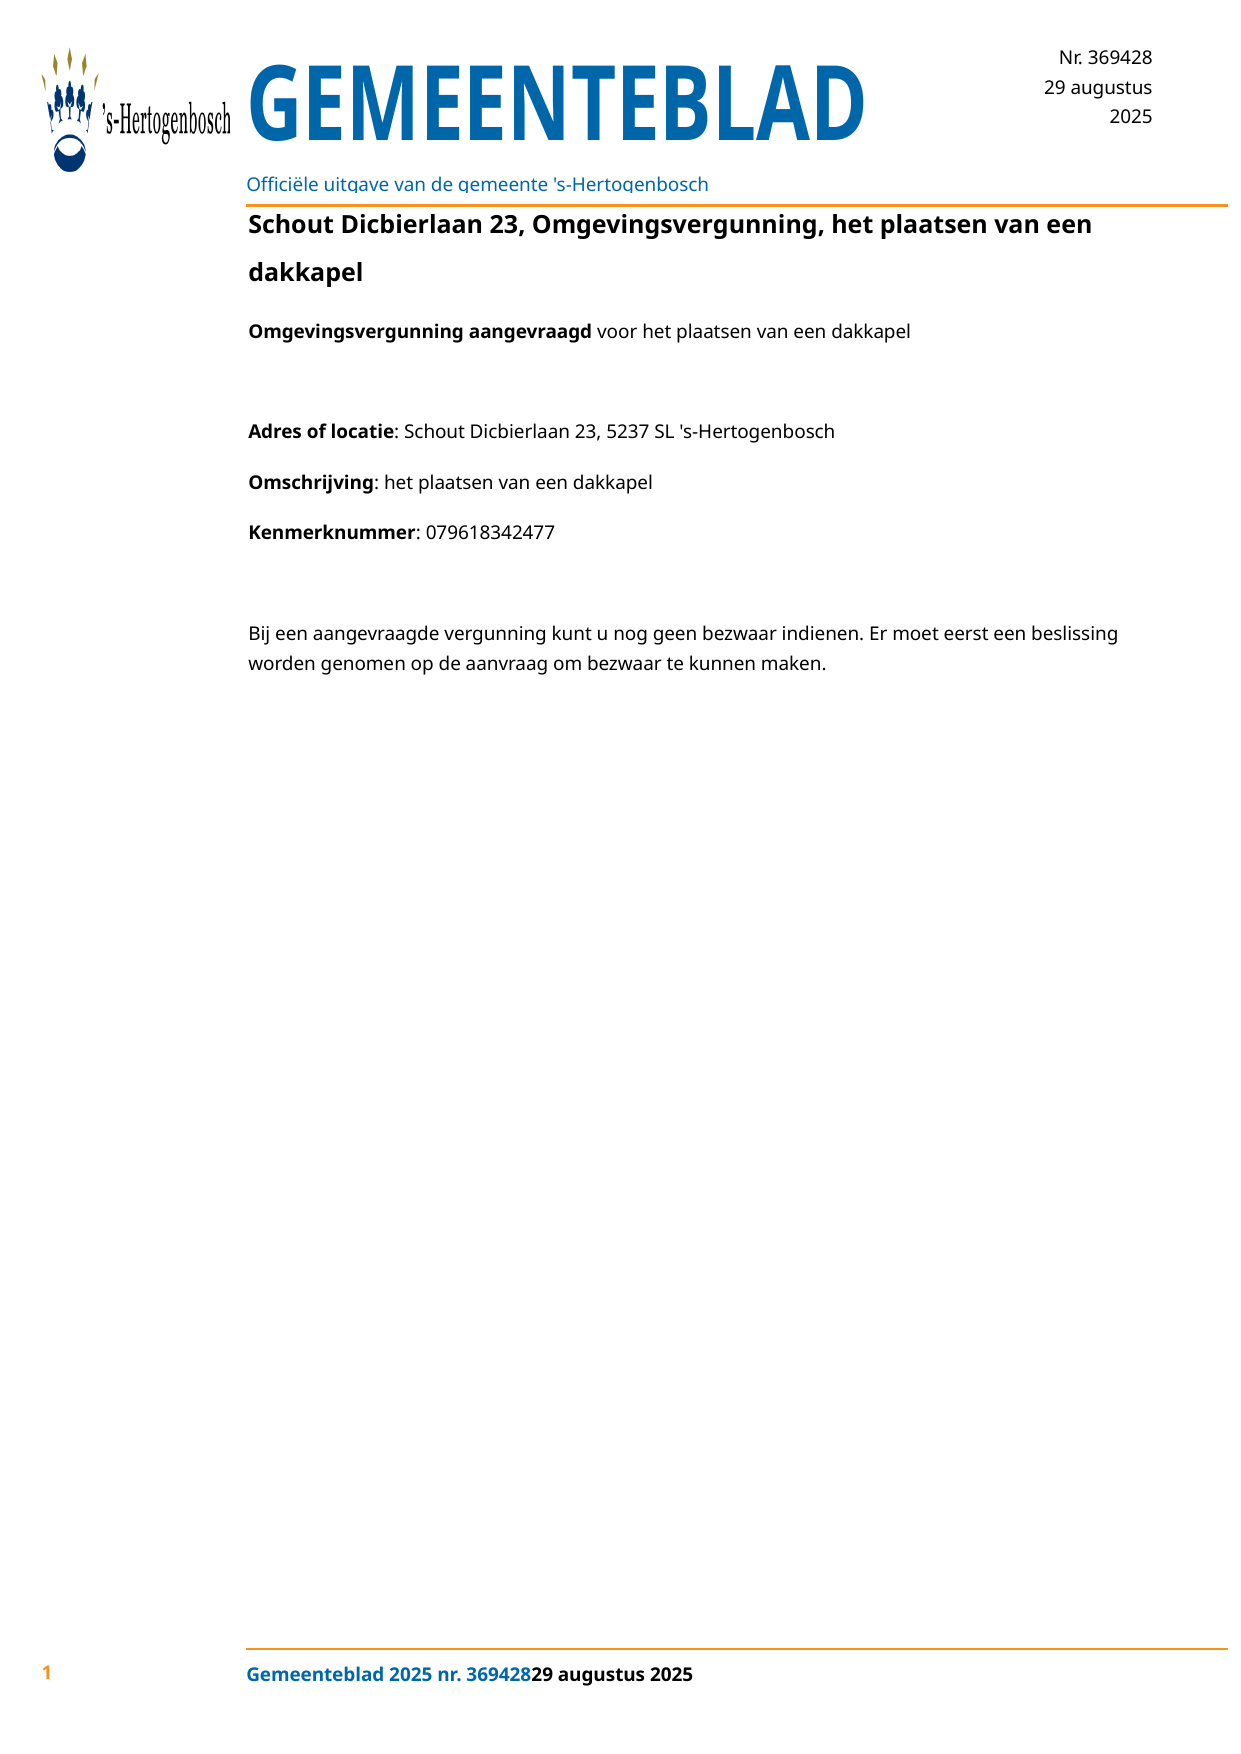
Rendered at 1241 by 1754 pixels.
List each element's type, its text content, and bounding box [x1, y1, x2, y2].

text Bij een aangevraagde vergunning kunt u nog geen bezwaar indienen. Er moet eerst een beslissing worden genomen op de aanvraag om bezwaar te kunnen maken. [248, 620, 1152, 676]
text Omgevingsvergunning aangevraagd voor het plaatsen van een dakkapel [248, 318, 1152, 344]
text Schout Dicbierlaan 23, Omgevingsvergunning, het plaatsen van een dakkapel [248, 207, 1152, 288]
text Kenmerknummer: 079618342477 [248, 519, 1152, 545]
picture [41, 47, 231, 172]
text Omschrijving: het plaatsen van een dakkapel [248, 469, 1152, 495]
text Adres of locatie: Schout Dicbierlaan 23, 5237 SL 's-Hertogenbosch [248, 419, 1152, 444]
